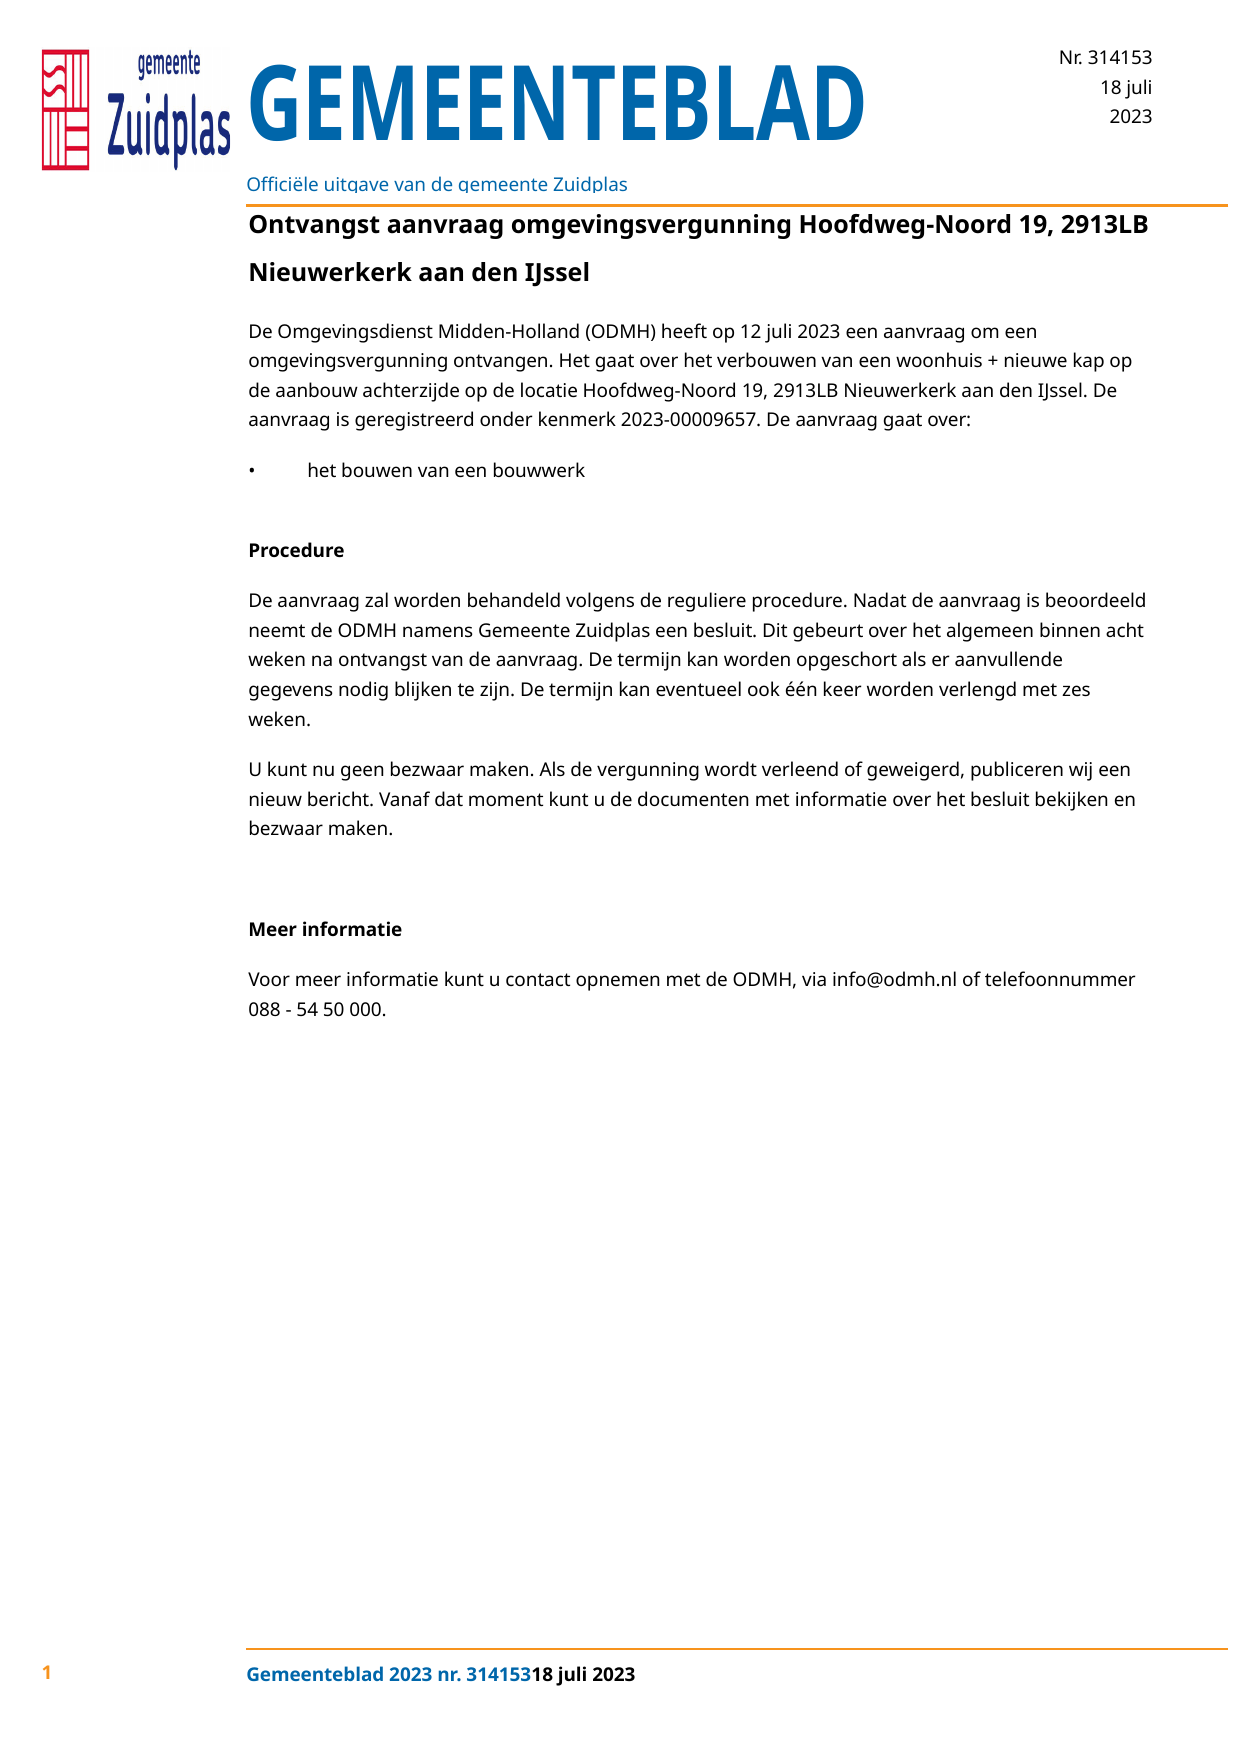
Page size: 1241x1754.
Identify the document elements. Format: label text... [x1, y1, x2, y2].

list het bouwen van een bouwwerk [248, 457, 1152, 483]
text U kunt nu geen bezwaar maken. Als de vergunning wordt verleend of geweigerd, publiceren wij een nieuw bericht. Vanaf dat moment kunt u de documenten met informatie over het besluit bekijken en bezwaar maken. [248, 756, 1152, 841]
picture [41, 47, 231, 172]
text Voor meer informatie kunt u contact opnemen met de ODMH, via info@odmh.nl of telefoonnummer 088 - 54 50 000. [248, 967, 1152, 1022]
text Meer informatie [248, 916, 1152, 942]
text De aanvraag zal worden behandeld volgens de reguliere procedure. Nadat de aanvraag is beoordeeld neemt de ODMH namens Gemeente Zuidplas een besluit. Dit gebeurt over het algemeen binnen acht weken na ontvangst van de aanvraag. De termijn kan worden opgeschort als er aanvullende gegevens nodig blijken te zijn. De termijn kan eventueel ook één keer worden verlengd met zes weken. [248, 587, 1152, 732]
text Ontvangst aanvraag omgevingsvergunning Hoofdweg-Noord 19, 2913LB Nieuwerkerk aan den IJssel [248, 207, 1152, 288]
text De Omgevingsdienst Midden-Holland (ODMH) heeft op 12 juli 2023 een aanvraag om een omgevingsvergunning ontvangen. Het gaat over het verbouwen van een woonhuis + nieuwe kap op de aanbouw achterzijde op de locatie Hoofdweg-Noord 19, 2913LB Nieuwerkerk aan den IJssel. De aanvraag is geregistreerd onder kenmerk 2023-00009657. De aanvraag gaat over: [248, 318, 1152, 432]
text Procedure [248, 537, 1152, 563]
